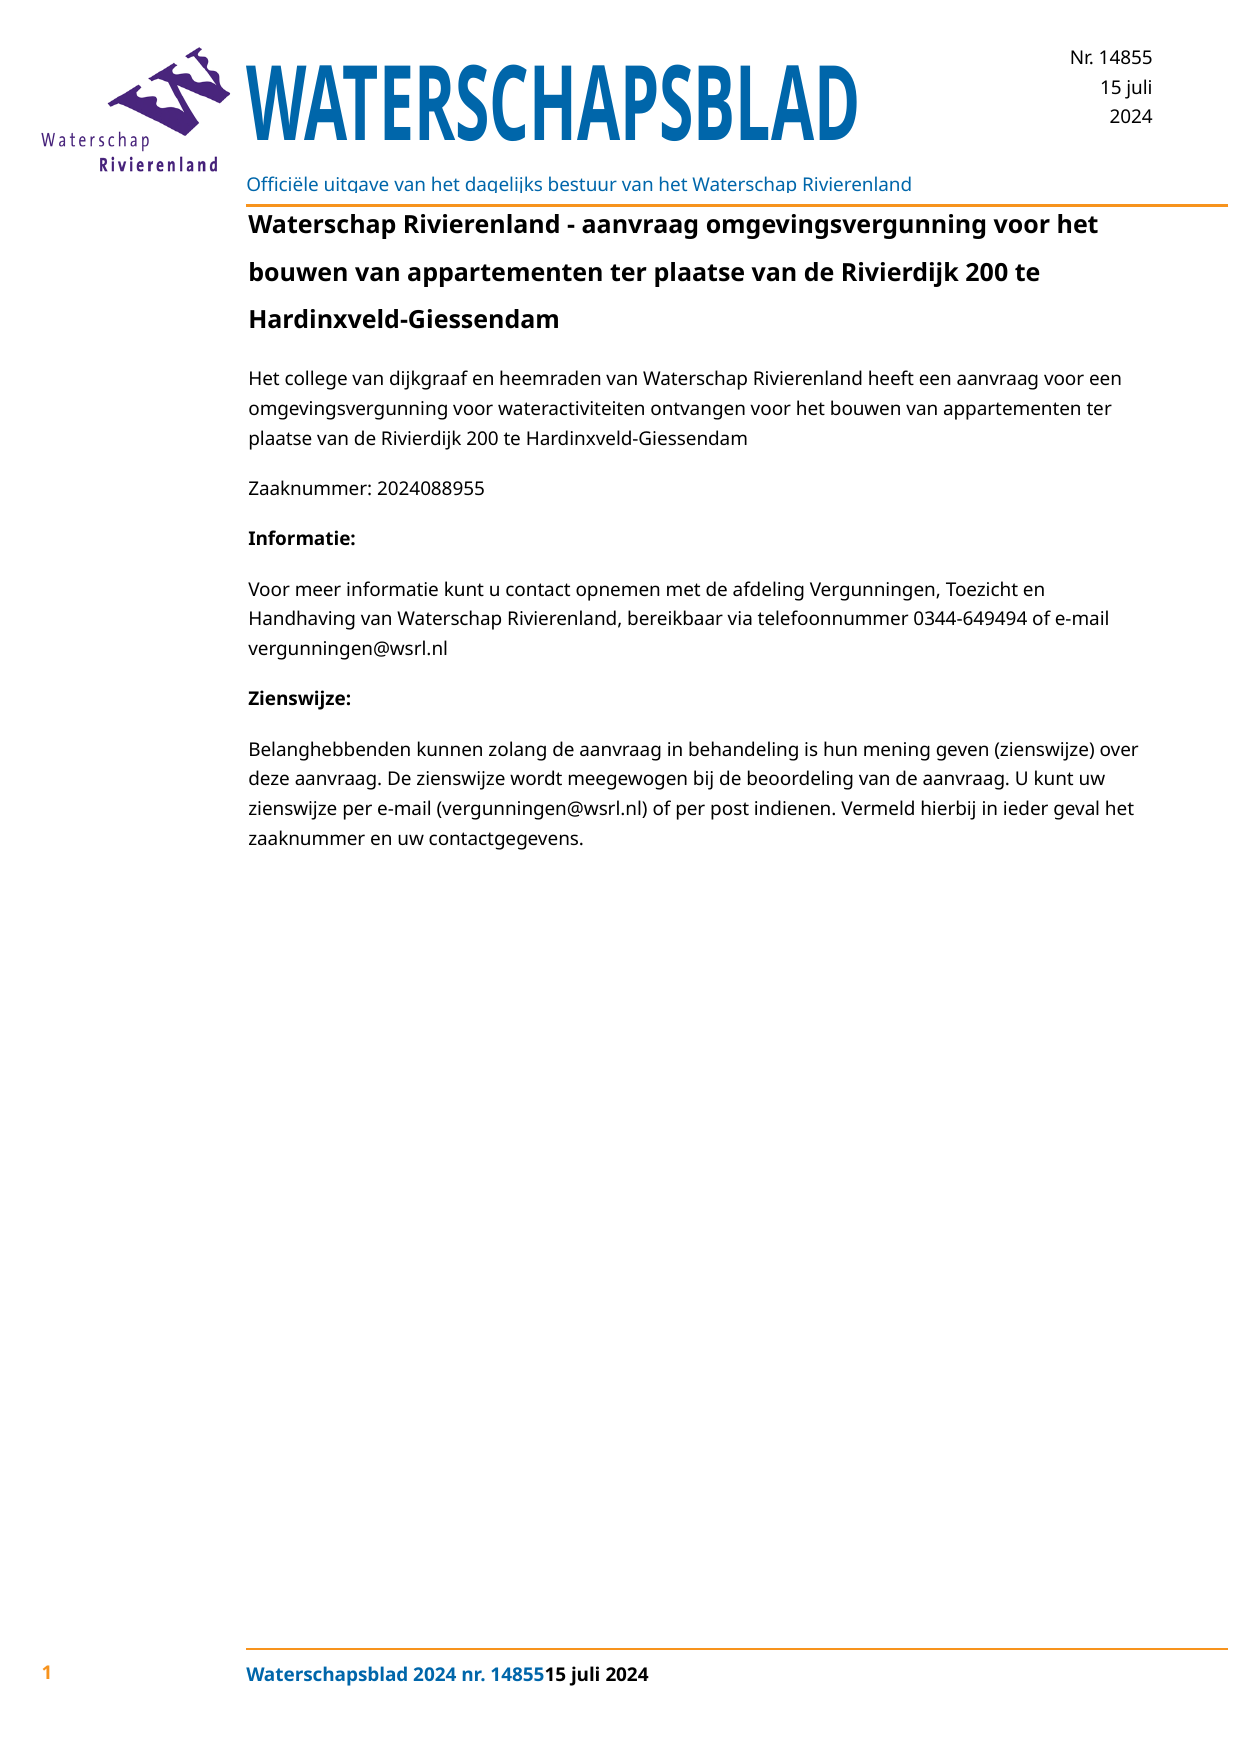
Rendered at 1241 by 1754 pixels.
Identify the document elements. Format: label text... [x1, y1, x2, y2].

text Belanghebbenden kunnen zolang de aanvraag in behandeling is hun mening geven (zienswijze) over deze aanvraag. De zienswijze wordt meegewogen bij de beoordeling van de aanvraag. U kunt uw zienswijze per e-mail (vergunningen@wsrl.nl) of per post indienen. Vermeld hierbij in ieder geval het zaaknummer en uw contactgegevens. [248, 736, 1152, 850]
text Zaaknummer: 2024088955 [248, 475, 1152, 501]
text Het college van dijkgraaf en heemraden van Waterschap Rivierenland heeft een aanvraag voor een omgevingsvergunning voor wateractiviteiten ontvangen voor het bouwen van appartementen ter plaatse van de Rivierdijk 200 te Hardinxveld-Giessendam [248, 366, 1152, 450]
text Informatie: [248, 526, 1152, 551]
text Voor meer informatie kunt u contact opnemen met de afdeling Vergunningen, Toezicht en Handhaving van Waterschap Rivierenland, bereikbaar via telefoonnummer 0344-649494 of e-mail vergunningen@wsrl.nl [248, 576, 1152, 661]
text Waterschap Rivierenland - aanvraag omgevingsvergunning voor het bouwen van appartementen ter plaatse van de Rivierdijk 200 te Hardinxveld-Giessendam [248, 207, 1152, 336]
picture [41, 47, 231, 172]
text Zienswijze: [248, 686, 1152, 711]
